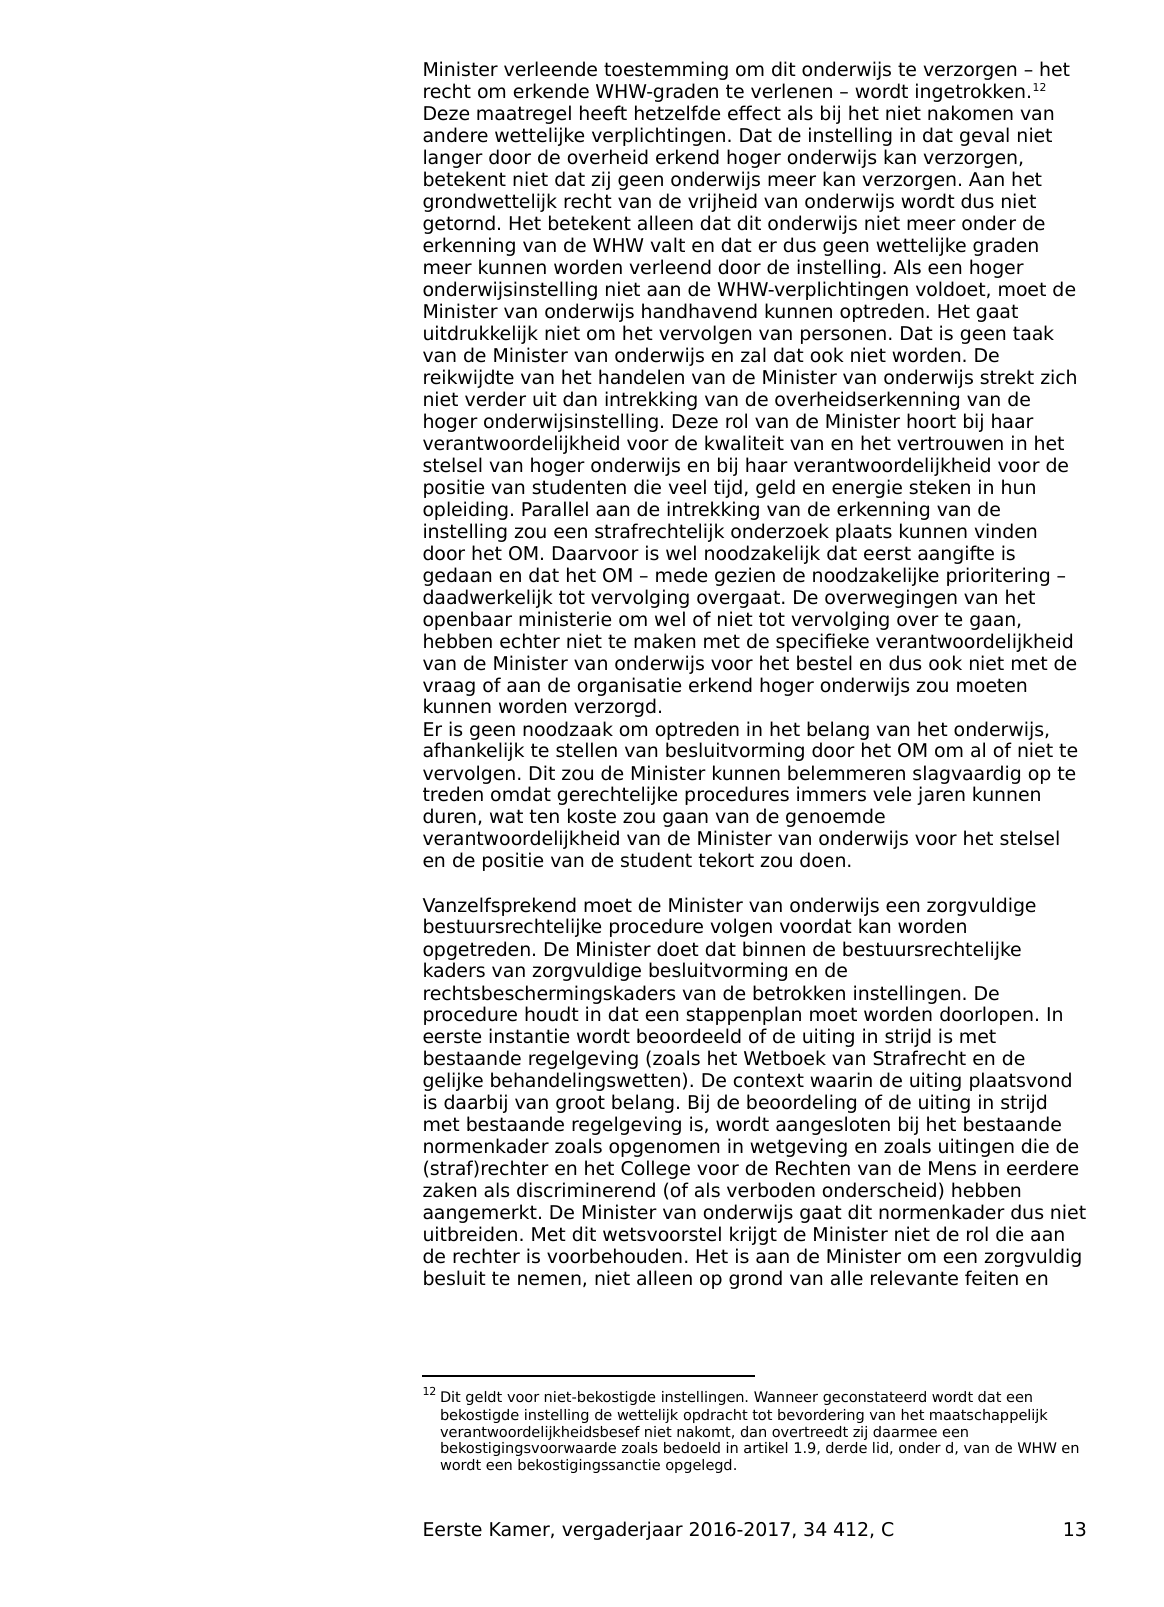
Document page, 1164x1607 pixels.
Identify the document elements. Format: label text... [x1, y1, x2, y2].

text Minister verleende toestemming om dit onderwijs te verzorgen – het recht om erkende WHW-graden te verlenen – wordt ingetrokken. Deze maatregel heeft hetzelfde effect als bij het niet nakomen van andere wettelijke verplichtingen. Dat de instelling in dat geval niet langer door de overheid erkend hoger onderwijs kan verzorgen, betekent niet dat zij geen onderwijs meer kan verzorgen. Aan het grondwettelijk recht van de vrijheid van onderwijs wordt dus niet getornd. Het betekent alleen dat dit onderwijs niet meer onder de erkenning van de WHW valt en dat er dus geen wettelijke graden meer kunnen worden verleend door de instelling. Als een hoger onderwijsinstelling niet aan de WHW-verplichtingen voldoet, moet de Minister van onderwijs handhavend kunnen optreden. Het gaat uitdrukkelijk niet om het vervolgen van personen. Dat is geen taak van de Minister van onderwijs en zal dat ook niet worden. De reikwijdte van het handelen van de Minister van onderwijs strekt zich niet verder uit dan intrekking van de overheidserkenning van de hoger onderwijsinstelling. Deze rol van de Minister hoort bij haar verantwoordelijkheid voor de kwaliteit van en het vertrouwen in het stelsel van hoger onderwijs en bij haar verantwoordelijkheid voor de positie van studenten die veel tijd, geld en energie steken in hun opleiding. Parallel aan de intrekking van de erkenning van de instelling zou een strafrechtelijk onderzoek plaats kunnen vinden door het OM. Daarvoor is wel noodzakelijk dat eerst aangifte is gedaan en dat het OM – mede gezien de noodzakelijke prioritering – daadwerkelijk tot vervolging overgaat. De overwegingen van het openbaar ministerie om wel of niet tot vervolging over te gaan, hebben echter niet te maken met de specifieke verantwoordelijkheid van de Minister van onderwijs voor het bestel en dus ook niet met de vraag of aan de organisatie erkend hoger onderwijs zou moeten kunnen worden verzorgd. [422, 59, 1087, 718]
text Er is geen noodzaak om optreden in het belang van het onderwijs, afhankelijk te stellen van besluitvorming door het OM om al of niet te vervolgen. Dit zou de Minister kunnen belemmeren slagvaardig op te treden omdat gerechtelijke procedures immers vele jaren kunnen duren, wat ten koste zou gaan van de genoemde verantwoordelijkheid van de Minister van onderwijs voor het stelsel en de positie van de student tekort zou doen. [422, 718, 1087, 872]
text Dit geldt voor niet-bekostigde instellingen. Wanneer geconstateerd wordt dat een bekostigde instelling de wettelijk opdracht tot bevordering van het maatschappelijk verantwoordelijkheidsbesef niet nakomt, dan overtreedt zij daarmee een bekostigingsvoorwaarde zoals bedoeld in artikel 1.9, derde lid, onder d, van de WHW en wordt een bekostigingssanctie opgelegd. [422, 1385, 1087, 1474]
text Vanzelfsprekend moet de Minister van onderwijs een zorgvuldige bestuursrechtelijke procedure volgen voordat kan worden opgetreden. De Minister doet dat binnen de bestuursrechtelijke kaders van zorgvuldige besluitvorming en de rechtsbeschermingskaders van de betrokken instellingen. De procedure houdt in dat een stappenplan moet worden doorlopen. In eerste instantie wordt beoordeeld of de uiting in strijd is met bestaande regelgeving (zoals het Wetboek van Strafrecht en de gelijke behandelingswetten). De context waarin de uiting plaatsvond is daarbij van groot belang. Bij de beoordeling of de uiting in strijd met bestaande regelgeving is, wordt aangesloten bij het bestaande normenkader zoals opgenomen in wetgeving en zoals uitingen die de (straf)rechter en het College voor de Rechten van de Mens in eerdere zaken als discriminerend (of als verboden onderscheid) hebben aangemerkt. De Minister van onderwijs gaat dit normenkader dus niet uitbreiden. Met dit wetsvoorstel krijgt de Minister niet de rol die aan de rechter is voorbehouden. Het is aan de Minister om een zorgvuldig besluit te nemen, niet alleen op grond van alle relevante feiten en [422, 894, 1087, 1290]
